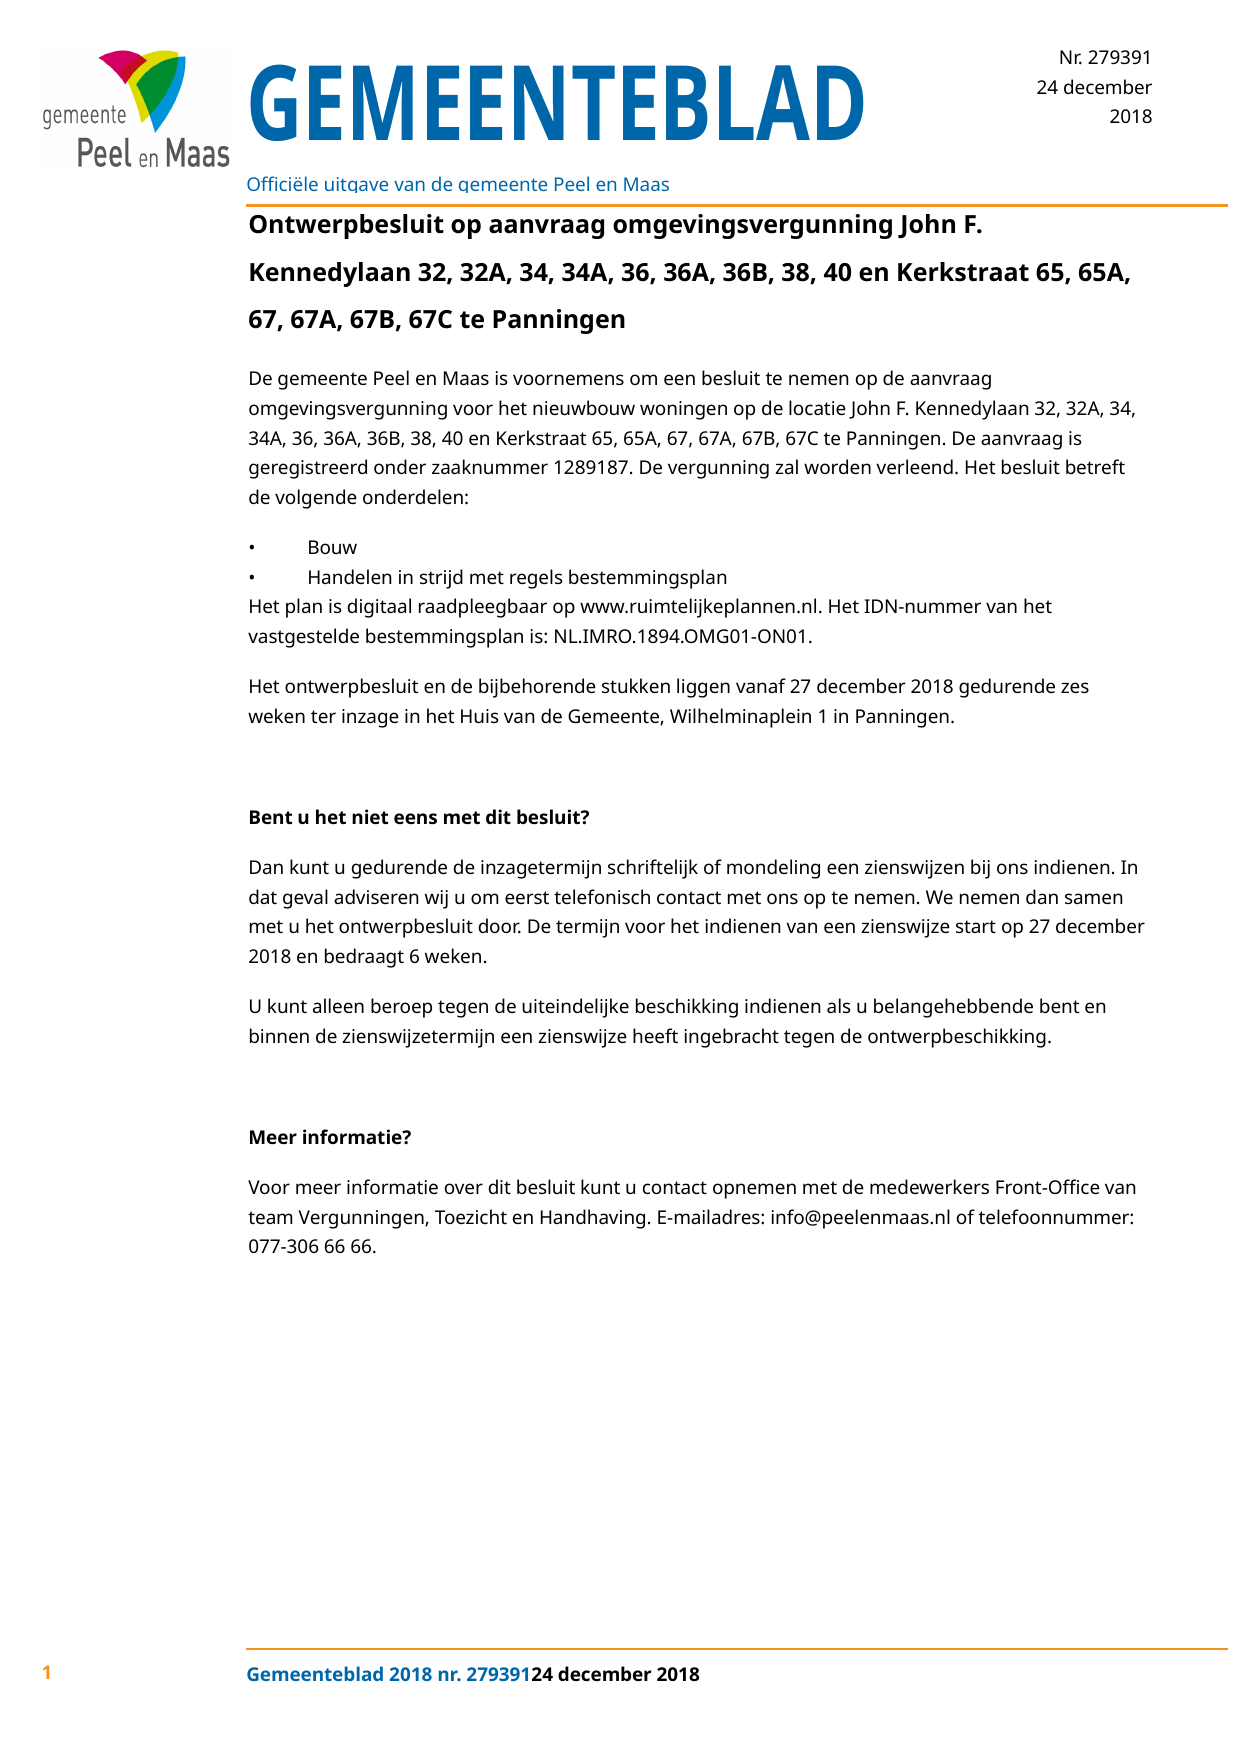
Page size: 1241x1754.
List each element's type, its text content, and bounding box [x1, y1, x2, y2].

text Dan kunt u gedurende de inzagetermijn schriftelijk of mondeling een zienswijzen bij ons indienen. In dat geval adviseren wij u om eerst telefonisch contact met ons op te nemen. We nemen dan samen met u het ontwerpbesluit door. De termijn voor het indienen van een zienswijze start op 27 december 2018 en bedraagt 6 weken. [248, 854, 1152, 969]
text Ontwerpbesluit op aanvraag omgevingsvergunning John F. Kennedylaan 32, 32A, 34, 34A, 36, 36A, 36B, 38, 40 en Kerkstraat 65, 65A, 67, 67A, 67B, 67C te Panningen [248, 207, 1152, 336]
text De gemeente Peel en Maas is voornemens om een besluit te nemen op de aanvraag omgevingsvergunning voor het nieuwbouw woningen op de locatie John F. Kennedylaan 32, 32A, 34, 34A, 36, 36A, 36B, 38, 40 en Kerkstraat 65, 65A, 67, 67A, 67B, 67C te Panningen. De aanvraag is geregistreerd onder zaaknummer 1289187. De vergunning zal worden verleend. Het besluit betreft de volgende onderdelen: [248, 366, 1152, 509]
text Voor meer informatie over dit besluit kunt u contact opnemen met de medewerkers Front-Office van team Vergunningen, Toezicht en Handhaving. E-mailadres: info@peelenmaas.nl of telefoonnummer: 077-306 66 66. [248, 1174, 1152, 1259]
picture [41, 47, 231, 172]
list Handelen in strijd met regels bestemmingsplan [248, 564, 1152, 589]
text Het plan is digitaal raadpleegbaar op www.ruimtelijkeplannen.nl. Het IDN-nummer van het vastgestelde bestemmingsplan is: NL.IMRO.1894.OMG01-ON01. [248, 593, 1152, 649]
text U kunt alleen beroep tegen de uiteindelijke beschikking indienen als u belangehebbende bent en binnen de zienswijzetermijn een zienswijze heeft ingebracht tegen de ontwerpbeschikking. [248, 993, 1152, 1049]
text Meer informatie? [248, 1124, 1152, 1149]
list Bouw [248, 534, 1152, 560]
text Bent u het niet eens met dit besluit? [248, 804, 1152, 829]
text Het ontwerpbesluit en de bijbehorende stukken liggen vanaf 27 december 2018 gedurende zes weken ter inzage in het Huis van de Gemeente, Wilhelminaplein 1 in Panningen. [248, 673, 1152, 729]
